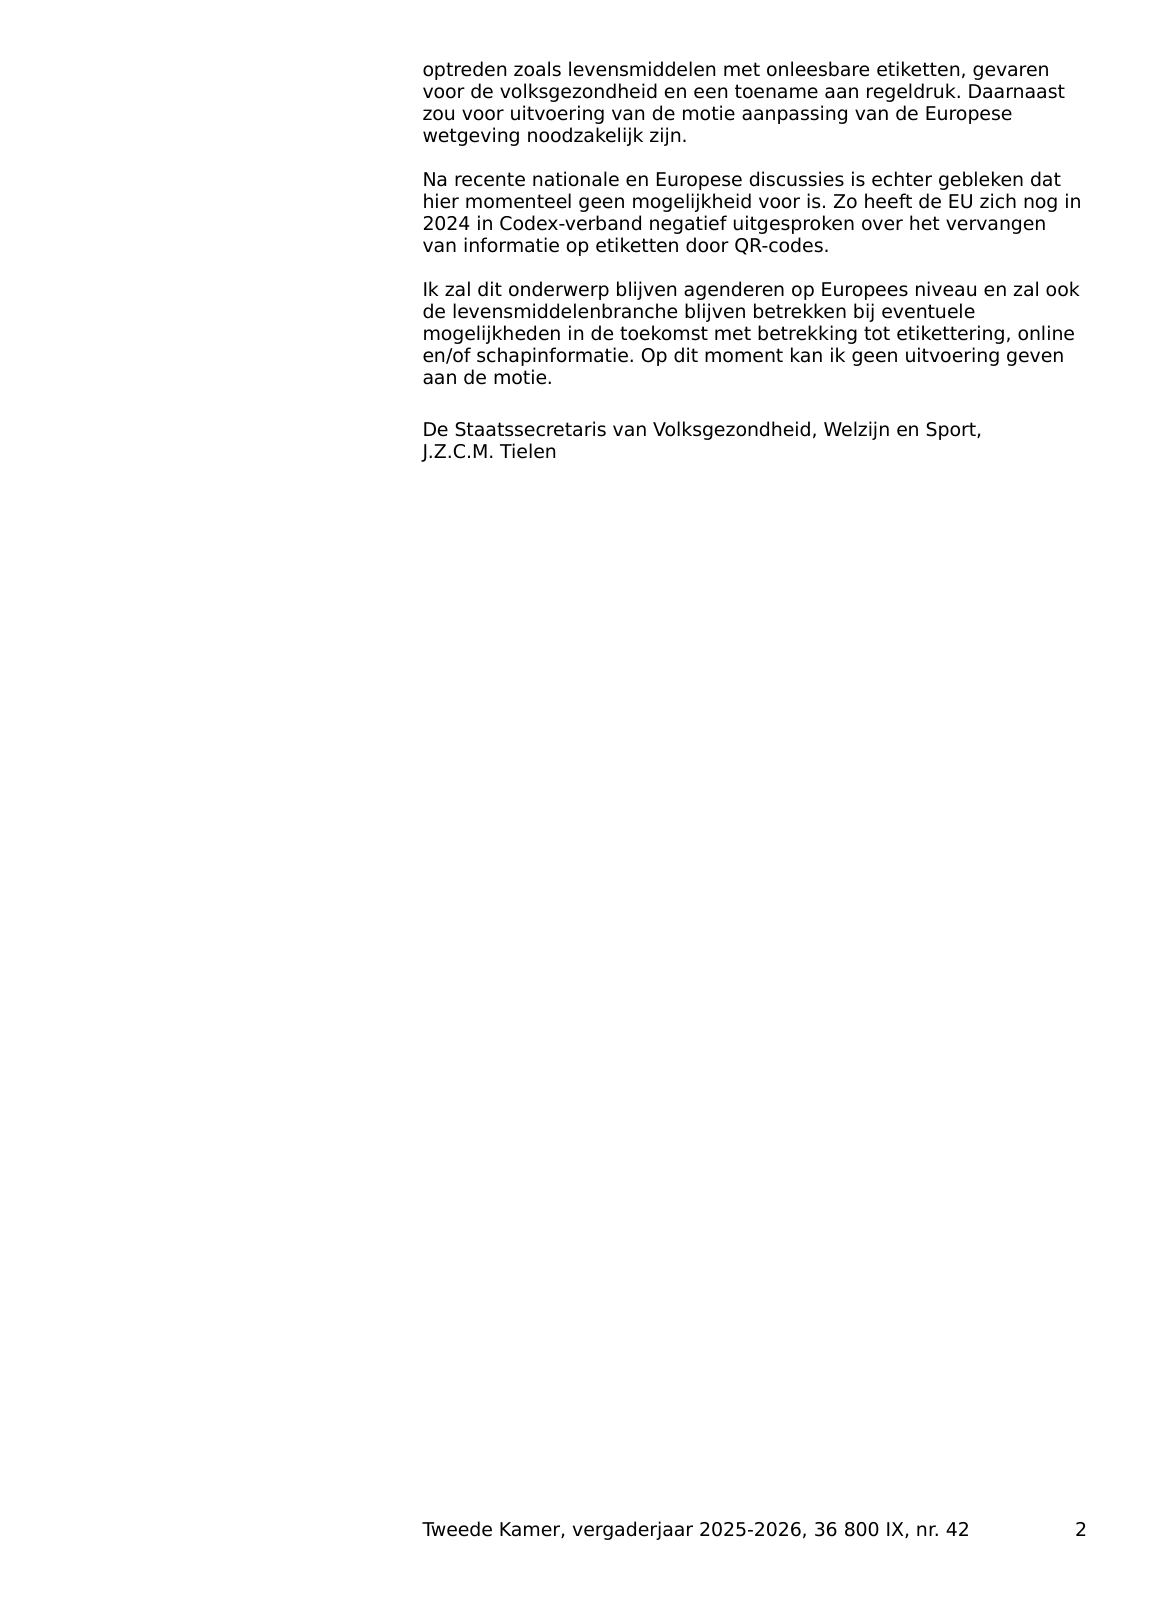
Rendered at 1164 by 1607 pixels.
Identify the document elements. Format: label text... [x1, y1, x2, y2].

text Ik zal dit onderwerp blijven agenderen op Europees niveau en zal ook de levensmiddelenbranche blijven betrekken bij eventuele mogelijkheden in de toekomst met betrekking tot etikettering, online en/of schapinformatie. Op dit moment kan ik geen uitvoering geven aan de motie. [422, 279, 1087, 389]
text Na recente nationale en Europese discussies is echter gebleken dat hier momenteel geen mogelijkheid voor is. Zo heeft de EU zich nog in 2024 in Codex-verband negatief uitgesproken over het vervangen van informatie op etiketten door QR-codes. [422, 169, 1087, 257]
text De Staatssecretaris van Volksgezondheid, Welzijn en Sport, J.Z.C.M. Tielen [422, 419, 1087, 463]
text optreden zoals levensmiddelen met onleesbare etiketten, gevaren voor de volksgezondheid en een toename aan regeldruk. Daarnaast zou voor uitvoering van de motie aanpassing van de Europese wetgeving noodzakelijk zijn. [422, 59, 1087, 147]
